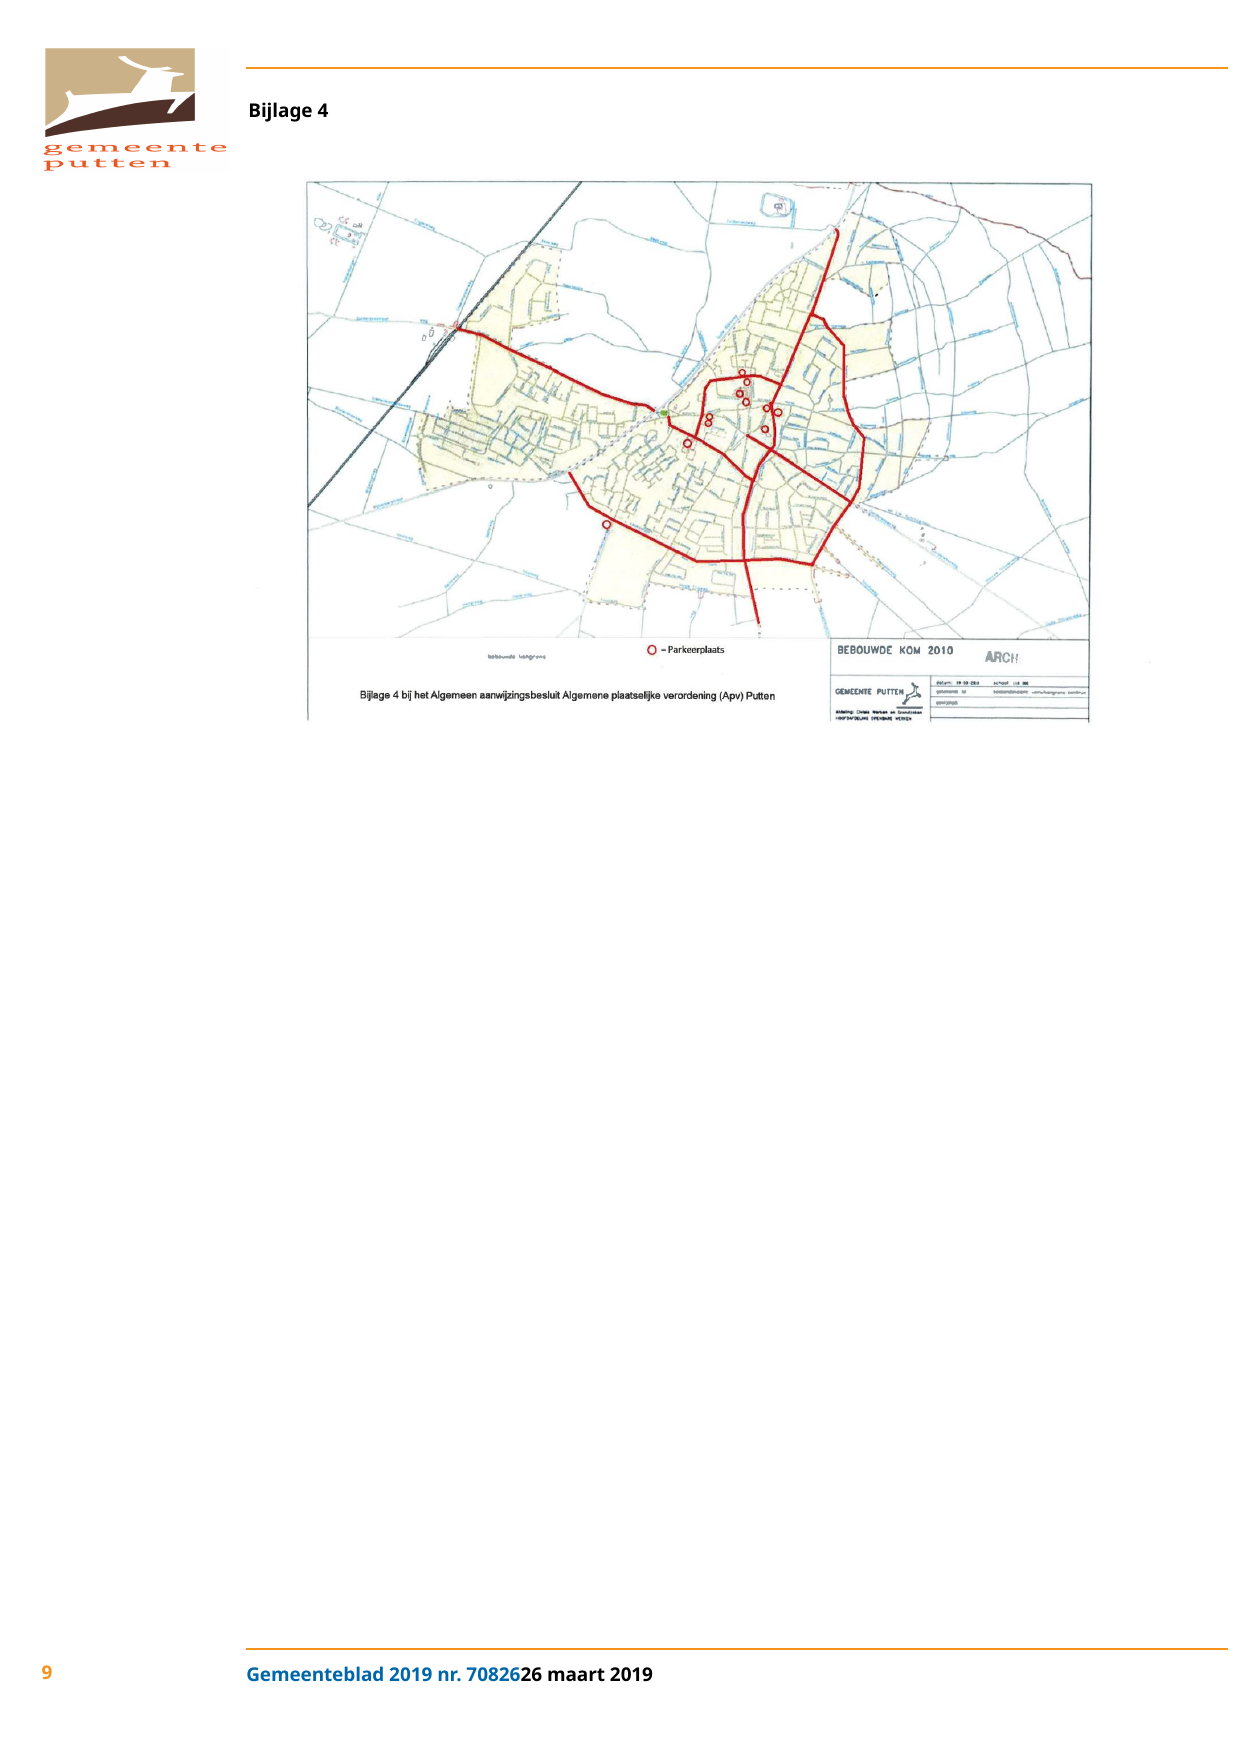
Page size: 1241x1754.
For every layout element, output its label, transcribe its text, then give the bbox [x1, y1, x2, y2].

text Bijlage 4 [248, 95, 1152, 123]
picture [248, 123, 1152, 764]
picture [41, 47, 231, 172]
